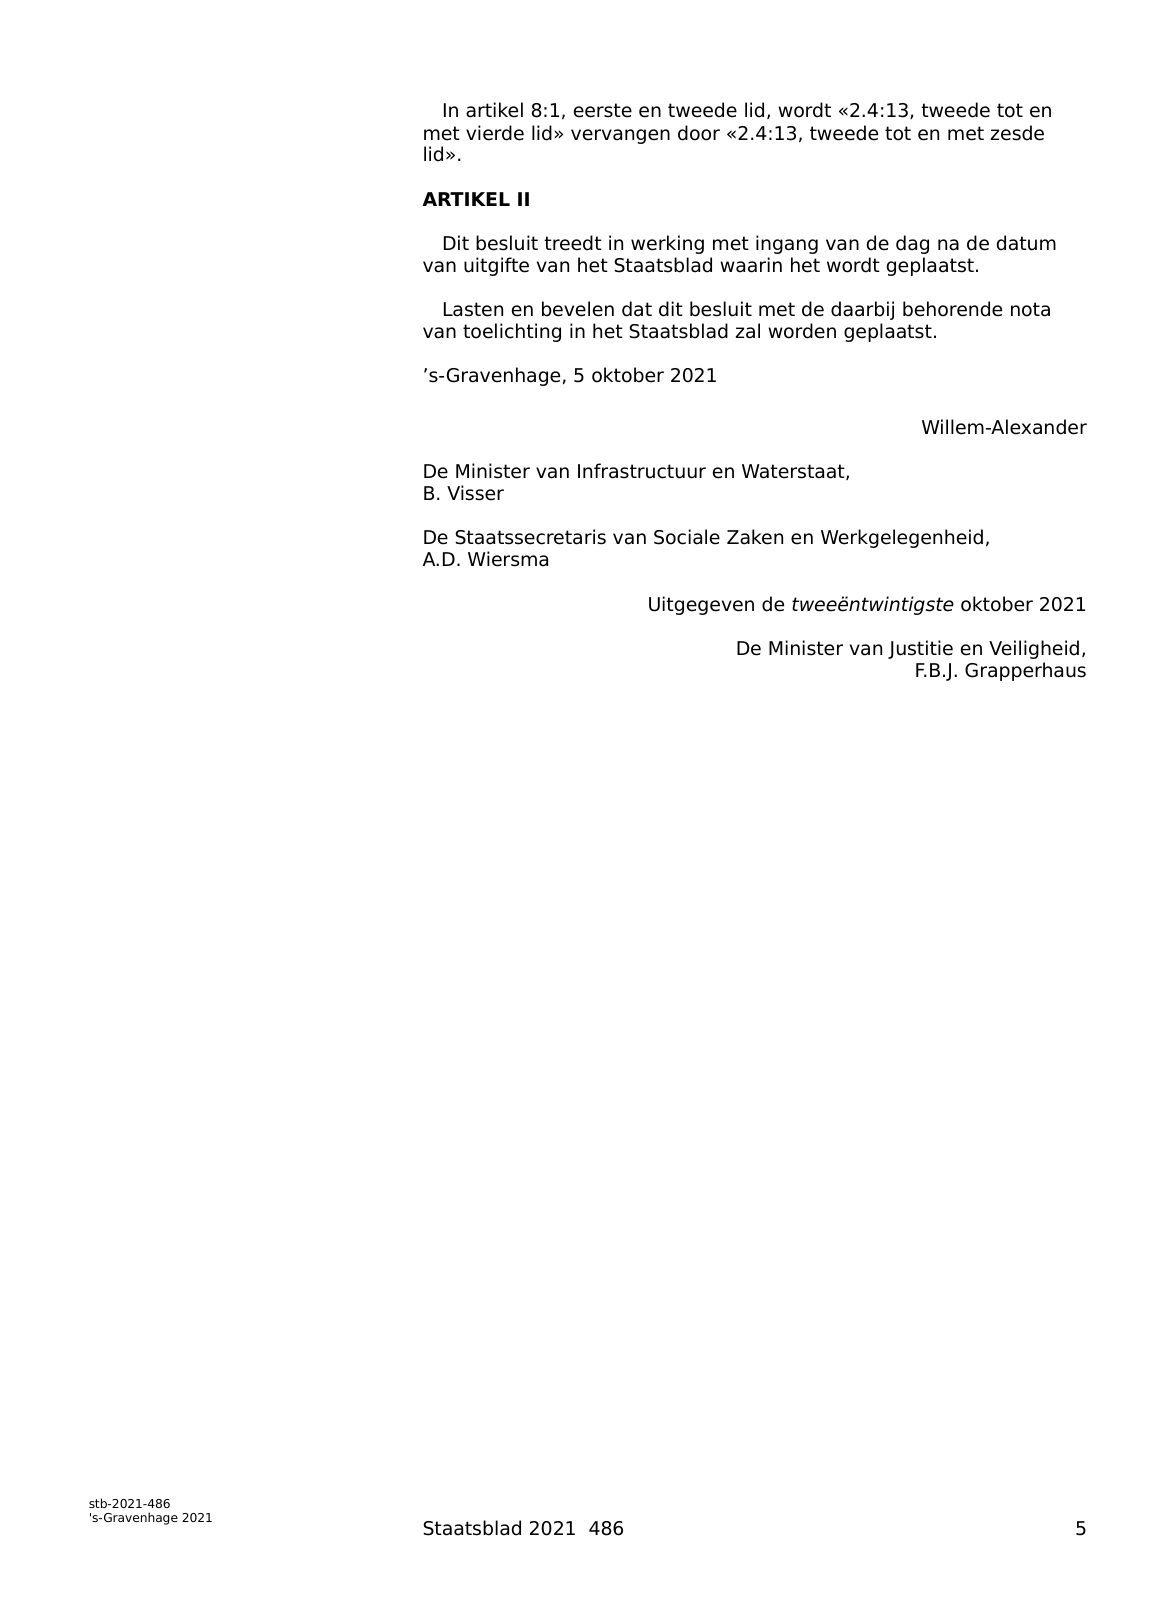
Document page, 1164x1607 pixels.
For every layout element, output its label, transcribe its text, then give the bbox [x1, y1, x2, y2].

text Uitgegeven de tweeëntwintigste oktober 2021 [422, 593, 1087, 615]
text In artikel 8:1, eerste en tweede lid, wordt «2.4:13, tweede tot en met vierde lid» vervangen door «2.4:13, tweede tot en met zesde lid». [422, 100, 1087, 166]
text Willem-Alexander [422, 417, 1087, 439]
text De Minister van Infrastructuur en Waterstaat, B. Visser [422, 461, 1087, 505]
text De Staatssecretaris van Sociale Zaken en Werkgelegenheid, A.D. Wiersma [422, 527, 1087, 571]
text 's-Gravenhage 2021 [88, 1511, 323, 1525]
text Lasten en bevelen dat dit besluit met de daarbij behorende nota van toelichting in het Staatsblad zal worden geplaatst. [422, 299, 1087, 343]
text Dit besluit treedt in werking met ingang van de dag na de datum van uitgifte van het Staatsblad waarin het wordt geplaatst. [422, 233, 1087, 277]
text De Minister van Justitie en Veiligheid, F.B.J. Grapperhaus [422, 638, 1087, 682]
text stb-2021-486 [88, 1497, 323, 1511]
subtitle ARTIKEL II [422, 188, 1087, 211]
text ’s-Gravenhage, 5 oktober 2021 [422, 365, 1087, 387]
